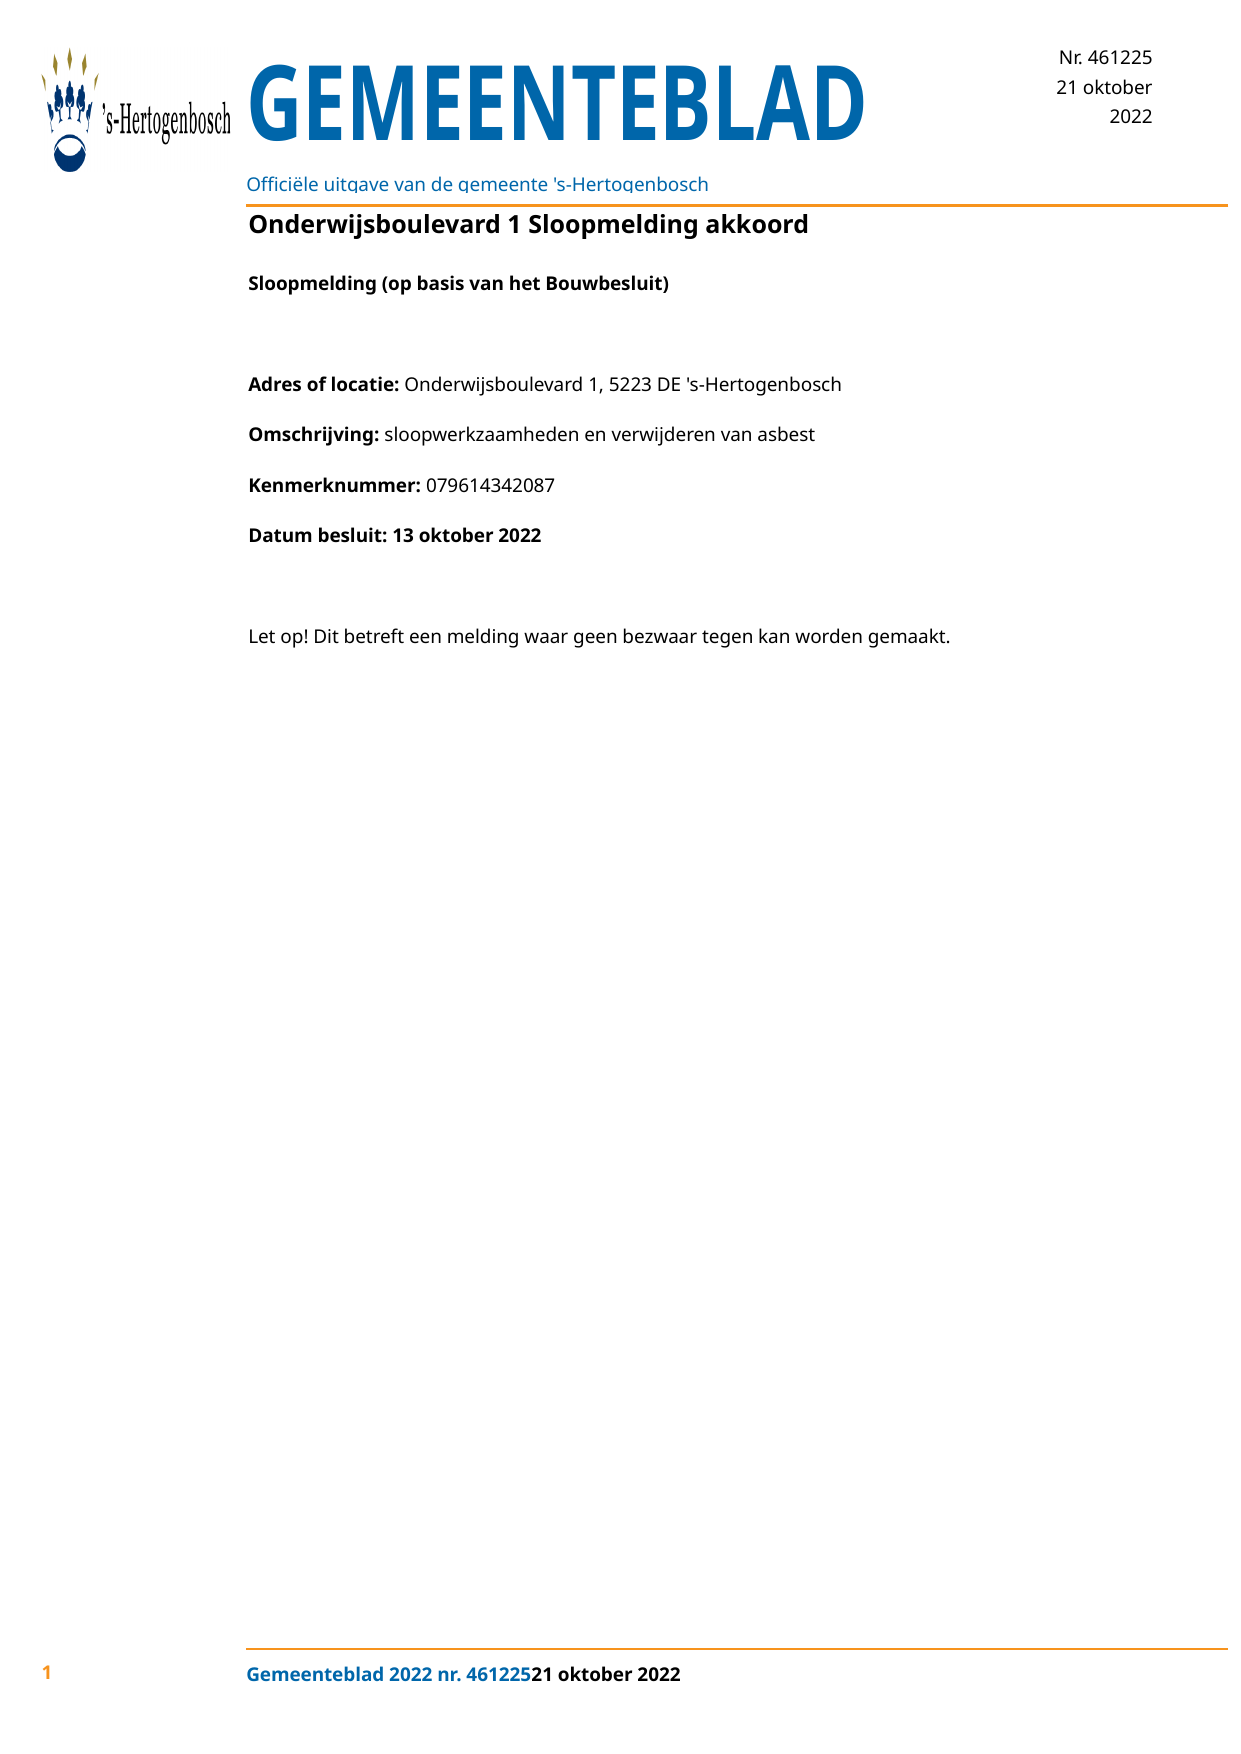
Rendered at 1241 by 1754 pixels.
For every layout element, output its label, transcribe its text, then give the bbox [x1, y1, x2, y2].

text Onderwijsboulevard 1 Sloopmelding akkoord [248, 207, 1152, 241]
text Adres of locatie: Onderwijsboulevard 1, 5223 DE 's-Hertogenbosch [248, 371, 1152, 397]
text Datum besluit: 13 oktober 2022 [248, 522, 1152, 548]
picture [41, 47, 231, 172]
text Sloopmelding (op basis van het Bouwbesluit) [248, 270, 1152, 296]
text Kenmerknummer: 079614342087 [248, 472, 1152, 498]
text Omschrijving: sloopwerkzaamheden en verwijderen van asbest [248, 422, 1152, 447]
text Let op! Dit betreft een melding waar geen bezwaar tegen kan worden gemaakt. [248, 623, 1152, 649]
